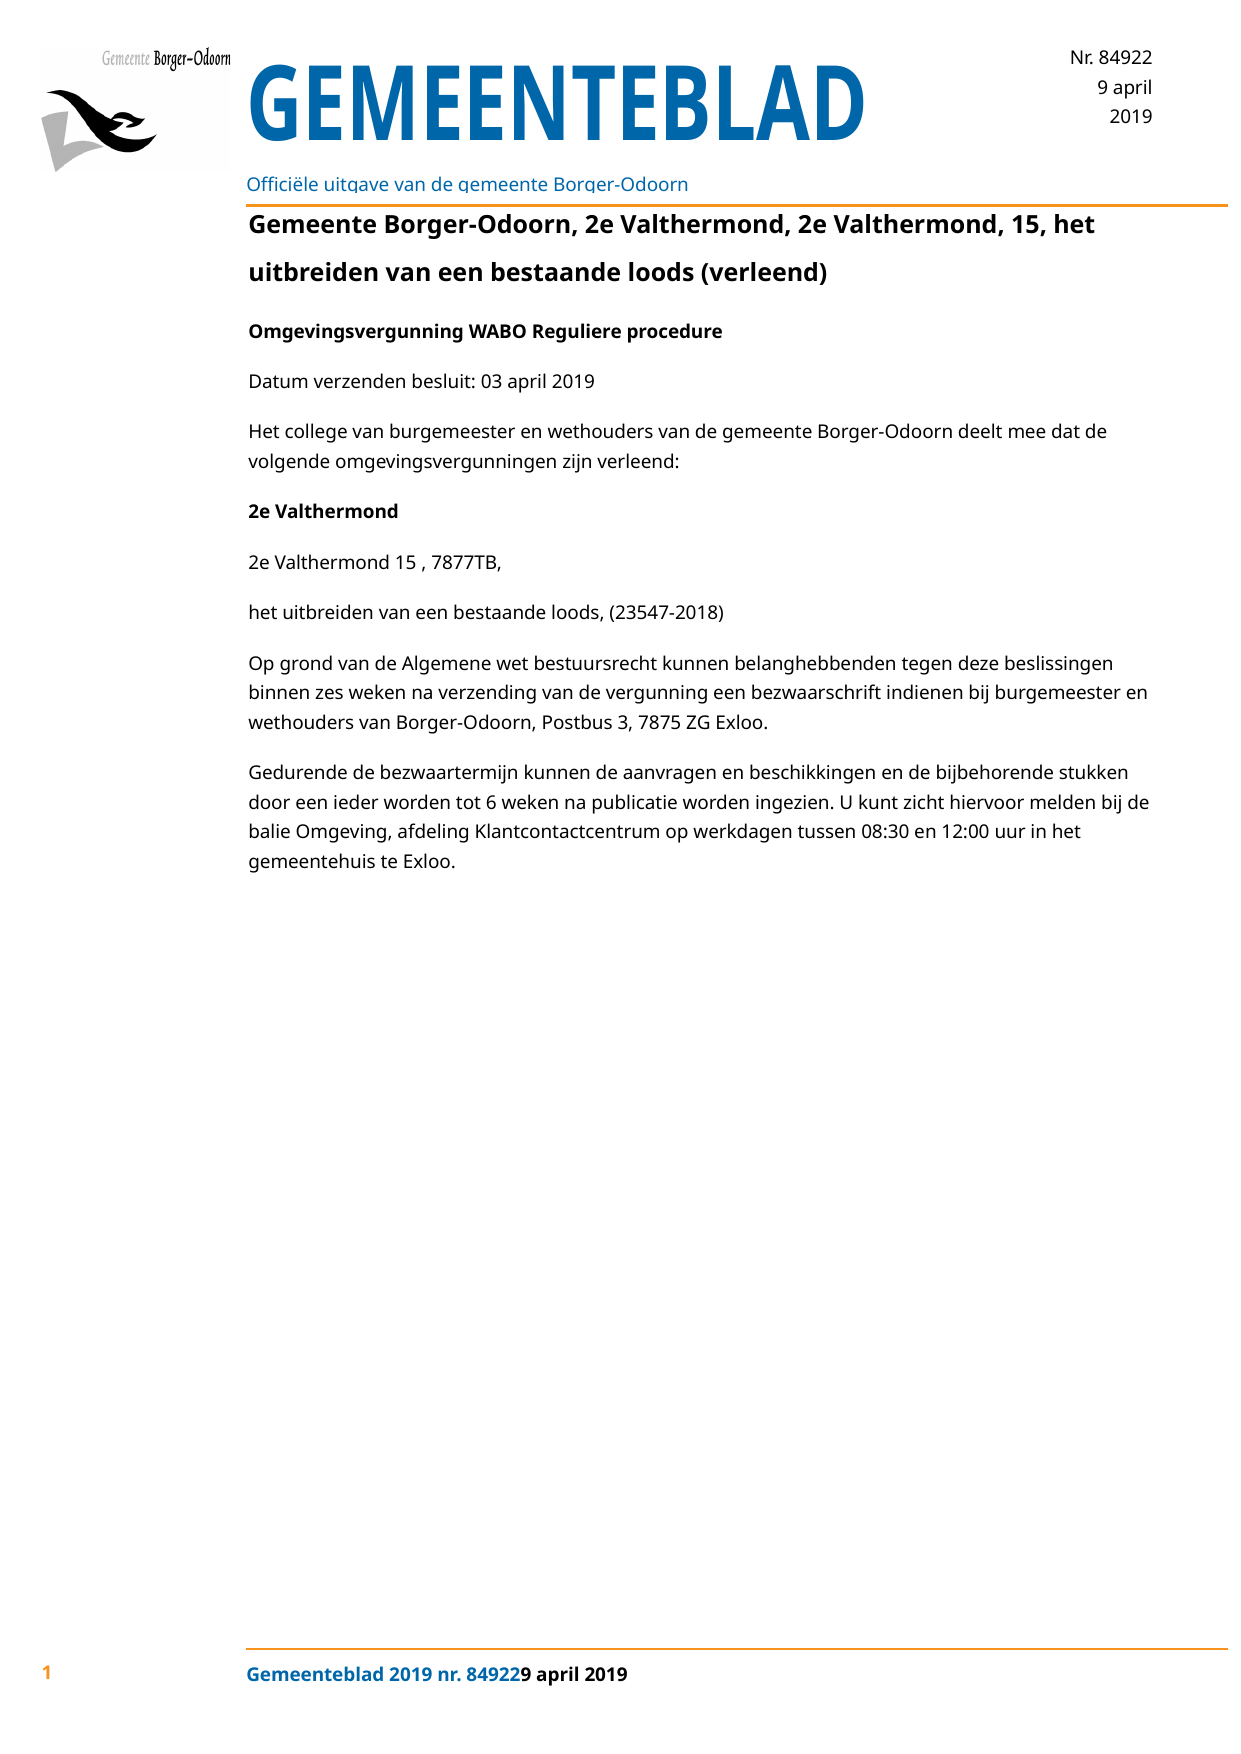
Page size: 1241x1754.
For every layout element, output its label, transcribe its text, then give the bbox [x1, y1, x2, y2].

text Gedurende de bezwaartermijn kunnen de aanvragen en beschikkingen en de bijbehorende stukken door een ieder worden tot 6 weken na publicatie worden ingezien. U kunt zicht hiervoor melden bij de balie Omgeving, afdeling Klantcontactcentrum op werkdagen tussen 08:30 en 12:00 uur in het gemeentehuis te Exloo. [248, 759, 1152, 874]
text Omgevingsvergunning WABO Reguliere procedure [248, 318, 1152, 344]
text Datum verzenden besluit: 03 april 2019 [248, 368, 1152, 394]
text het uitbreiden van een bestaande loods, (23547-2018) [248, 599, 1152, 625]
picture [41, 47, 231, 172]
text Het college van burgemeester en wethouders van de gemeente Borger-Odoorn deelt mee dat de volgende omgevingsvergunningen zijn verleend: [248, 419, 1152, 474]
text 2e Valthermond 15 , 7877TB, [248, 549, 1152, 575]
text Op grond van de Algemene wet bestuursrecht kunnen belanghebbenden tegen deze beslissingen binnen zes weken na verzending van de vergunning een bezwaarschrift indienen bij burgemeester en wethouders van Borger-Odoorn, Postbus 3, 7875 ZG Exloo. [248, 650, 1152, 735]
text Gemeente Borger-Odoorn, 2e Valthermond, 2e Valthermond, 15, het uitbreiden van een bestaande loods (verleend) [248, 207, 1152, 288]
text 2e Valthermond [248, 499, 1152, 524]
